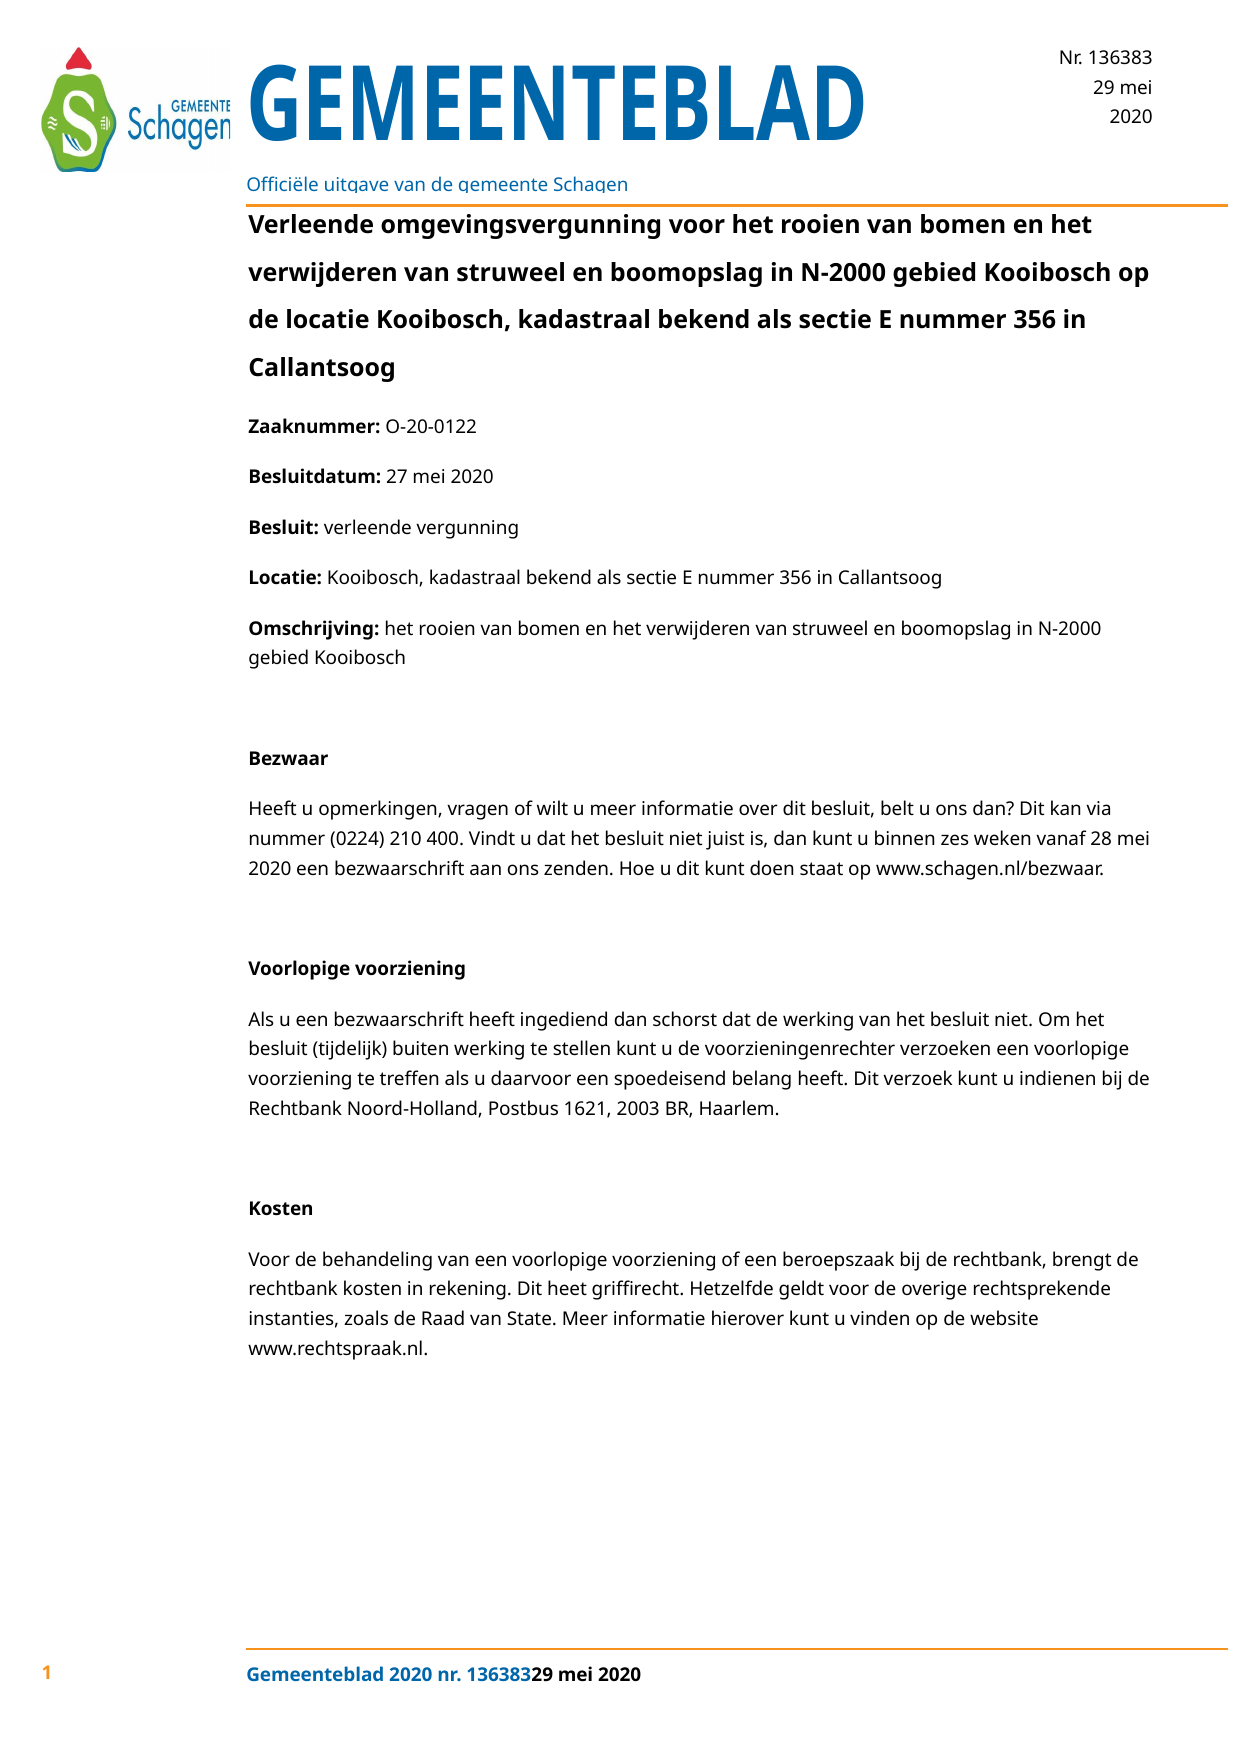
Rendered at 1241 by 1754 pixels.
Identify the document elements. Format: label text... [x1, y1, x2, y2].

text Bezwaar [248, 745, 1152, 771]
text Locatie: Kooibosch, kadastraal bekend als sectie E nummer 356 in Callantsoog [248, 564, 1152, 590]
text Verleende omgevingsvergunning voor het rooien van bomen en het verwijderen van struweel en boomopslag in N-2000 gebied Kooibosch op de locatie Kooibosch, kadastraal bekend als sectie E nummer 356 in Callantsoog [248, 207, 1152, 384]
text Als u een bezwaarschrift heeft ingediend dan schorst dat de werking van het besluit niet. Om het besluit (tijdelijk) buiten werking te stellen kunt u de voorzieningenrechter verzoeken een voorlopige voorziening te treffen als u daarvoor een spoedeisend belang heeft. Dit verzoek kunt u indienen bij de Rechtbank Noord-Holland, Postbus 1621, 2003 BR, Haarlem. [248, 1006, 1152, 1121]
text Zaaknummer: O-20-0122 [248, 413, 1152, 439]
picture [41, 47, 231, 172]
text Besluit: verleende vergunning [248, 514, 1152, 540]
text Voor de behandeling van een voorlopige voorziening of een beroepszaak bij de rechtbank, brengt de rechtbank kosten in rekening. Dit heet griffirecht. Hetzelfde geldt voor de overige rechtsprekende instanties, zoals de Raad van State. Meer informatie hierover kunt u vinden op de website www.rechtspraak.nl. [248, 1246, 1152, 1361]
text Heeft u opmerkingen, vragen of wilt u meer informatie over dit besluit, belt u ons dan? Dit kan via nummer (0224) 210 400. Vindt u dat het besluit niet juist is, dan kunt u binnen zes weken vanaf 28 mei 2020 een bezwaarschrift aan ons zenden. Hoe u dit kunt doen staat op www.schagen.nl/bezwaar. [248, 796, 1152, 881]
text Besluitdatum: 27 mei 2020 [248, 463, 1152, 489]
text Voorlopige voorziening [248, 956, 1152, 981]
text Kosten [248, 1196, 1152, 1221]
text Omschrijving: het rooien van bomen en het verwijderen van struweel en boomopslag in N-2000 gebied Kooibosch [248, 615, 1152, 670]
